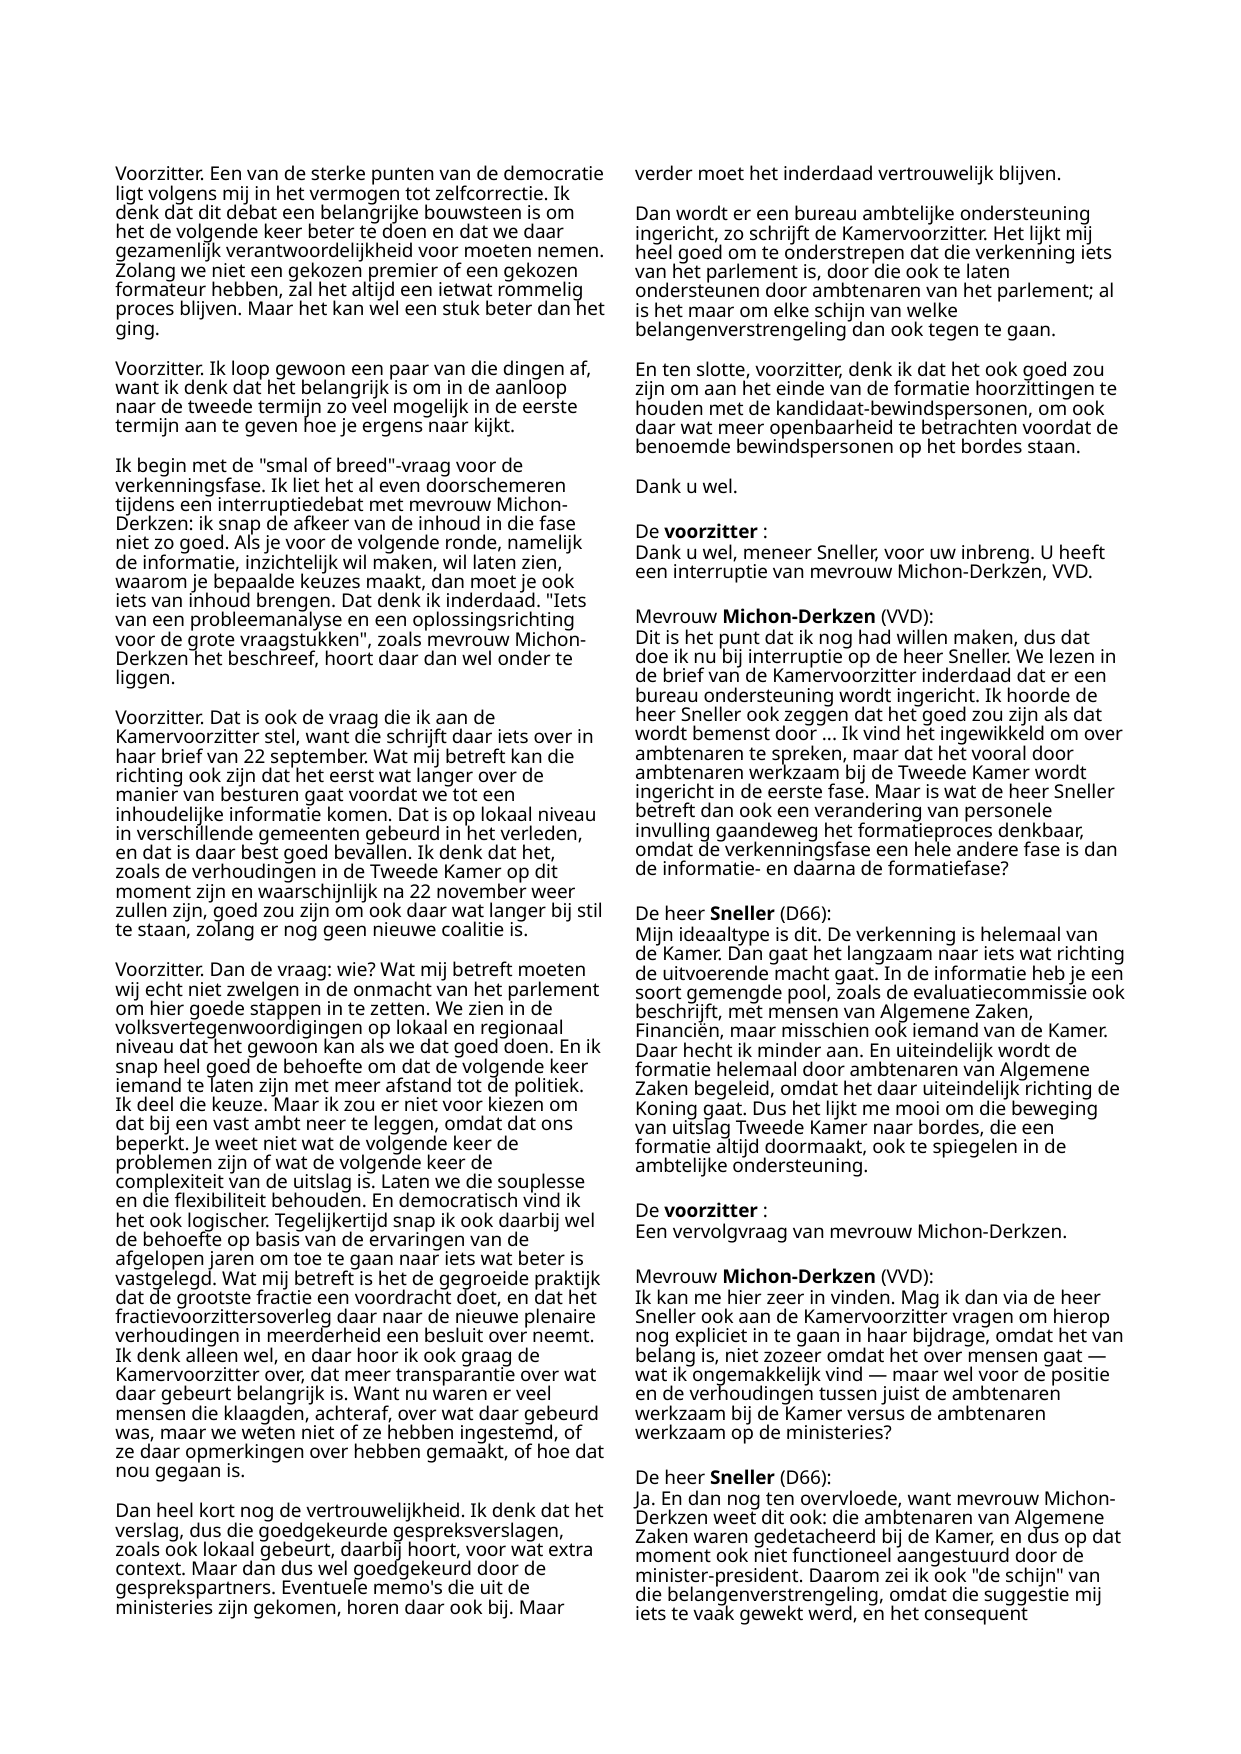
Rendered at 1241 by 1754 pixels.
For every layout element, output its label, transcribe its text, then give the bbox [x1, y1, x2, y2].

text De voorzitter : [635, 1197, 1125, 1223]
text Ik kan me hier zeer in vinden. Mag ik dan via de heer Sneller ook aan de Kamervoorzitter vragen om hierop nog expliciet in te gaan in haar bijdrage, omdat het van belang is, niet zozeer omdat het over mensen gaat — wat ik ongemakkelijk vind — maar wel voor de positie en de verhoudingen tussen juist de ambtenaren werkzaam bij de Kamer versus de ambtenaren werkzaam op de ministeries? [635, 1289, 1125, 1443]
text Dank u wel. [635, 478, 1125, 497]
text Voorzitter. Een van de sterke punten van de democratie ligt volgens mij in het vermogen tot zelfcorrectie. Ik denk dat dit debat een belangrijke bouwsteen is om het de volgende keer beter te doen en dat we daar gezamenlijk verantwoordelijkheid voor moeten nemen. Zolang we niet een gekozen premier of een gekozen formateur hebben, zal het altijd een ietwat rommelig proces blijven. Maar het kan wel een stuk beter dan het ging. [115, 165, 605, 339]
text verder moet het inderdaad vertrouwelijk blijven. [635, 165, 1125, 184]
text De heer Sneller (D66): [635, 900, 1125, 926]
text Dan wordt er een bureau ambtelijke ondersteuning ingericht, zo schrijft de Kamervoorzitter. Het lijkt mij heel goed om te onderstrepen dat die verkenning iets van het parlement is, door die ook te laten ondersteunen door ambtenaren van het parlement; al is het maar om elke schijn van welke belangenverstrengeling dan ook tegen te gaan. [635, 205, 1125, 340]
text Mevrouw Michon-Derkzen (VVD): [635, 1263, 1125, 1289]
text Voorzitter. Ik loop gewoon een paar van die dingen af, want ik denk dat het belangrijk is om in de aanloop naar de tweede termijn zo veel mogelijk in de eerste termijn aan te geven hoe je ergens naar kijkt. [115, 359, 605, 437]
text Mevrouw Michon-Derkzen (VVD): [635, 603, 1125, 629]
text Dan heel kort nog de vertrouwelijkheid. Ik denk dat het verslag, dus die goedgekeurde gespreksverslagen, zoals ook lokaal gebeurt, daarbij hoort, voor wat extra context. Maar dan dus wel goedgekeurd door de gesprekspartners. Eventuele memo's die uit de ministeries zijn gekomen, horen daar ook bij. Maar [115, 1502, 605, 1618]
text En ten slotte, voorzitter, denk ik dat het ook goed zou zijn om aan het einde van de formatie hoorzittingen te houden met de kandidaat-bewindspersonen, om ook daar wat meer openbaarheid te betrachten voordat de benoemde bewindspersonen op het bordes staan. [635, 361, 1125, 457]
text Voorzitter. Dan de vraag: wie? Wat mij betreft moeten wij echt niet zwelgen in de onmacht van het parlement om hier goede stappen in te zetten. We zien in de volksvertegenwoordigingen op lokaal en regionaal niveau dat het gewoon kan als we dat goed doen. En ik snap heel goed de behoefte om dat de volgende keer iemand te laten zijn met meer afstand tot de politiek. Ik deel die keuze. Maar ik zou er niet voor kiezen om dat bij een vast ambt neer te leggen, omdat dat ons beperkt. Je weet niet wat de volgende keer de problemen zijn of wat de volgende keer de complexiteit van de uitslag is. Laten we die souplesse en die flexibiliteit behouden. En democratisch vind ik het ook logischer. Tegelijkertijd snap ik ook daarbij wel de behoefte op basis van de ervaringen van de afgelopen jaren om toe te gaan naar iets wat beter is vastgelegd. Wat mij betreft is het de gegroeide praktijk dat de grootste fractie een voordracht doet, en dat het fractievoorzittersoverleg daar naar de nieuwe plenaire verhoudingen in meerderheid een besluit over neemt. Ik denk alleen wel, en daar hoor ik ook graag de Kamervoorzitter over, dat meer transparantie over wat daar gebeurt belangrijk is. Want nu waren er veel mensen die klaagden, achteraf, over wat daar gebeurd was, maar we weten niet of ze hebben ingestemd, of ze daar opmerkingen over hebben gemaakt, of hoe dat nou gegaan is. [115, 961, 605, 1482]
text Ik begin met de "smal of breed"-vraag voor de verkenningsfase. Ik liet het al even doorschemeren tijdens een interruptiedebat met mevrouw Michon-Derkzen: ik snap de afkeer van de inhoud in die fase niet zo goed. Als je voor de volgende ronde, namelijk de informatie, inzichtelijk wil maken, wil laten zien, waarom je bepaalde keuzes maakt, dan moet je ook iets van inhoud brengen. Dat denk ik inderdaad. "Iets van een probleemanalyse en een oplossingsrichting voor de grote vraagstukken", zoals mevrouw Michon-Derkzen het beschreef, hoort daar dan wel onder te liggen. [115, 457, 605, 688]
text Mijn ideaaltype is dit. De verkenning is helemaal van de Kamer. Dan gaat het langzaam naar iets wat richting de uitvoerende macht gaat. In de informatie heb je een soort gemengde pool, zoals de evaluatiecommissie ook beschrijft, met mensen van Algemene Zaken, Financiën, maar misschien ook iemand van de Kamer. Daar hecht ik minder aan. En uiteindelijk wordt de formatie helemaal door ambtenaren van Algemene Zaken begeleid, omdat het daar uiteindelijk richting de Koning gaat. Dus het lijkt me mooi om die beweging van uitslag Tweede Kamer naar bordes, die een formatie altijd doormaakt, ook te spiegelen in de ambtelijke ondersteuning. [635, 926, 1125, 1177]
text Dit is het punt dat ik nog had willen maken, dus dat doe ik nu bij interruptie op de heer Sneller. We lezen in de brief van de Kamervoorzitter inderdaad dat er een bureau ondersteuning wordt ingericht. Ik hoorde de heer Sneller ook zeggen dat het goed zou zijn als dat wordt bemenst door ... Ik vind het ingewikkeld om over ambtenaren te spreken, maar dat het vooral door ambtenaren werkzaam bij de Tweede Kamer wordt ingericht in de eerste fase. Maar is wat de heer Sneller betreft dan ook een verandering van personele invulling gaandeweg het formatieproces denkbaar, omdat de verkenningsfase een hele andere fase is dan de informatie- en daarna de formatiefase? [635, 629, 1125, 879]
text De heer Sneller (D66): [635, 1464, 1125, 1490]
text Ja. En dan nog ten overvloede, want mevrouw Michon-Derkzen weet dit ook: die ambtenaren van Algemene Zaken waren gedetacheerd bij de Kamer, en dus op dat moment ook niet functioneel aangestuurd door de minister-president. Daarom zei ik ook "de schijn" van die belangenverstrengeling, omdat die suggestie mij iets te vaak gewekt werd, en het consequent [635, 1490, 1125, 1624]
text Voorzitter. Dat is ook de vraag die ik aan de Kamervoorzitter stel, want die schrijft daar iets over in haar brief van 22 september. Wat mij betreft kan die richting ook zijn dat het eerst wat langer over de manier van besturen gaat voordat we tot een inhoudelijke informatie komen. Dat is op lokaal niveau in verschillende gemeenten gebeurd in het verleden, en dat is daar best goed bevallen. Ik denk dat het, zoals de verhoudingen in de Tweede Kamer op dit moment zijn en waarschijnlijk na 22 november weer zullen zijn, goed zou zijn om ook daar wat langer bij stil te staan, zolang er nog geen nieuwe coalitie is. [115, 709, 605, 941]
text Een vervolgvraag van mevrouw Michon-Derkzen. [635, 1223, 1125, 1242]
text De voorzitter : [635, 518, 1125, 544]
text Dank u wel, meneer Sneller, voor uw inbreng. U heeft een interruptie van mevrouw Michon-Derkzen, VVD. [635, 544, 1125, 582]
